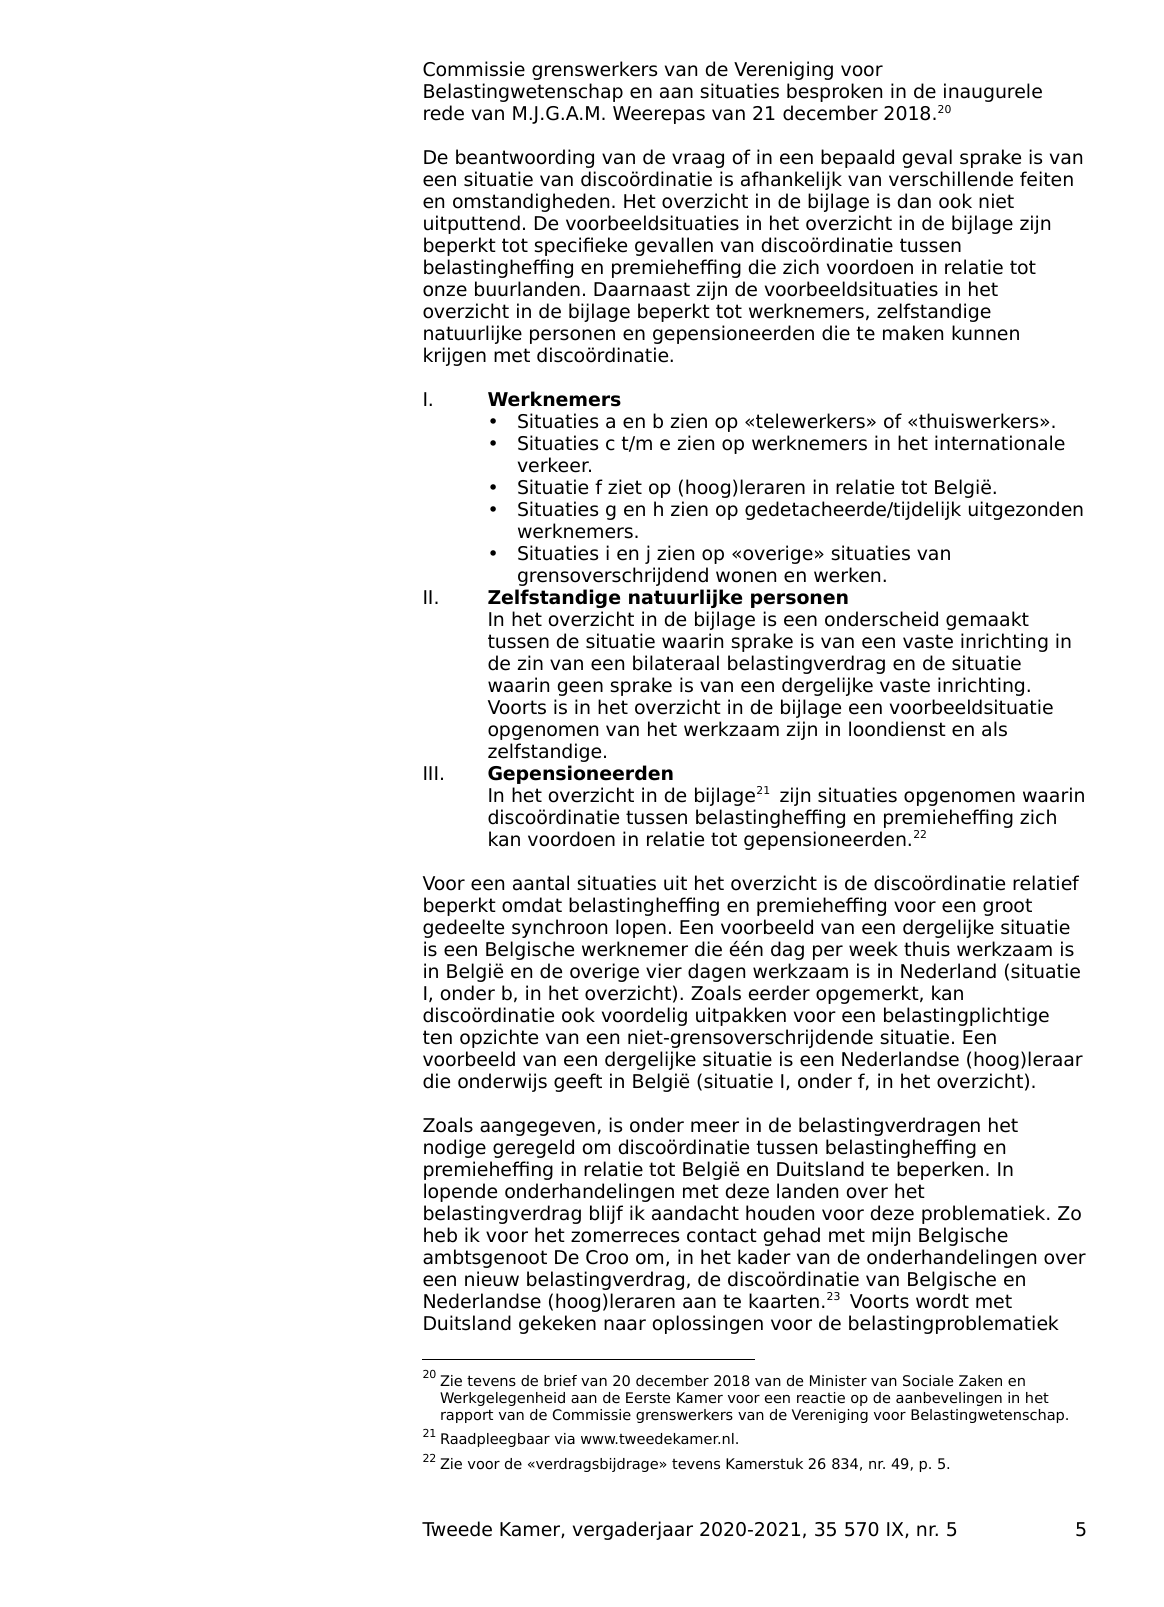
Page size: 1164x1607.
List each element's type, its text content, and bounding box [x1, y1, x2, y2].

text • Situaties c t/m e zien op werknemers in het internationale verkeer. [487, 433, 1087, 477]
text • Situaties g en h zien op gedetacheerde/tijdelijk uitgezonden werknemers. [487, 499, 1087, 543]
text II. Zelfstandige natuurlijke personen [422, 587, 1087, 609]
text De beantwoording van de vraag of in een bepaald geval sprake is van een situatie van discoördinatie is afhankelijk van verschillende feiten en omstandigheden. Het overzicht in de bijlage is dan ook niet uitputtend. De voorbeeldsituaties in het overzicht in de bijlage zijn beperkt tot specifieke gevallen van discoördinatie tussen belastingheffing en premieheffing die zich voordoen in relatie tot onze buurlanden. Daarnaast zijn de voorbeeldsituaties in het overzicht in de bijlage beperkt tot werknemers, zelfstandige natuurlijke personen en gepensioneerden die te maken kunnen krijgen met discoördinatie. [422, 147, 1087, 367]
text III. Gepensioneerden [422, 763, 1087, 785]
text I. Werknemers [422, 389, 1087, 411]
text • Situatie f ziet op (hoog)leraren in relatie tot België. [487, 477, 1087, 499]
text Zie tevens de brief van 20 december 2018 van de Minister van Sociale Zaken en Werkgelegenheid aan de Eerste Kamer voor een reactie op de aanbevelingen in het rapport van de Commissie grenswerkers van de Vereniging voor Belastingwetenschap. [422, 1368, 1087, 1424]
text Raadpleegbaar via www.tweedekamer.nl. [422, 1427, 1087, 1449]
text • Situaties a en b zien op «telewerkers» of «thuiswerkers». [487, 411, 1087, 433]
text In het overzicht in de bijlage zijn situaties opgenomen waarin discoördinatie tussen belastingheffing en premieheffing zich kan voordoen in relatie tot gepensioneerden. [487, 785, 1087, 851]
text Zie voor de «verdragsbijdrage» tevens Kamerstuk 26 834, nr. 49, p. 5. [422, 1452, 1087, 1474]
text Commissie grenswerkers van de Vereniging voor Belastingwetenschap en aan situaties besproken in de inaugurele rede van M.J.G.A.M. Weerepas van 21 december 2018. [422, 59, 1087, 125]
text Zoals aangegeven, is onder meer in de belastingverdragen het nodige geregeld om discoördinatie tussen belastingheffing en premieheffing in relatie tot België en Duitsland te beperken. In lopende onderhandelingen met deze landen over het belastingverdrag blijf ik aandacht houden voor deze problematiek. Zo heb ik voor het zomerreces contact gehad met mijn Belgische ambtsgenoot De Croo om, in het kader van de onderhandelingen over een nieuw belastingverdrag, de discoördinatie van Belgische en Nederlandse (hoog)leraren aan te kaarten. Voorts wordt met Duitsland gekeken naar oplossingen voor de belastingproblematiek [422, 1115, 1087, 1335]
text In het overzicht in de bijlage is een onderscheid gemaakt tussen de situatie waarin sprake is van een vaste inrichting in de zin van een bilateraal belastingverdrag en de situatie waarin geen sprake is van een dergelijke vaste inrichting. Voorts is in het overzicht in de bijlage een voorbeeldsituatie opgenomen van het werkzaam zijn in loondienst en als zelfstandige. [487, 609, 1087, 763]
text • Situaties i en j zien op «overige» situaties van grensoverschrijdend wonen en werken. [487, 543, 1087, 587]
text Voor een aantal situaties uit het overzicht is de discoördinatie relatief beperkt omdat belastingheffing en premieheffing voor een groot gedeelte synchroon lopen. Een voorbeeld van een dergelijke situatie is een Belgische werknemer die één dag per week thuis werkzaam is in België en de overige vier dagen werkzaam is in Nederland (situatie I, onder b, in het overzicht). Zoals eerder opgemerkt, kan discoördinatie ook voordelig uitpakken voor een belastingplichtige ten opzichte van een niet-grensoverschrijdende situatie. Een voorbeeld van een dergelijke situatie is een Nederlandse (hoog)leraar die onderwijs geeft in België (situatie I, onder f, in het overzicht). [422, 873, 1087, 1093]
